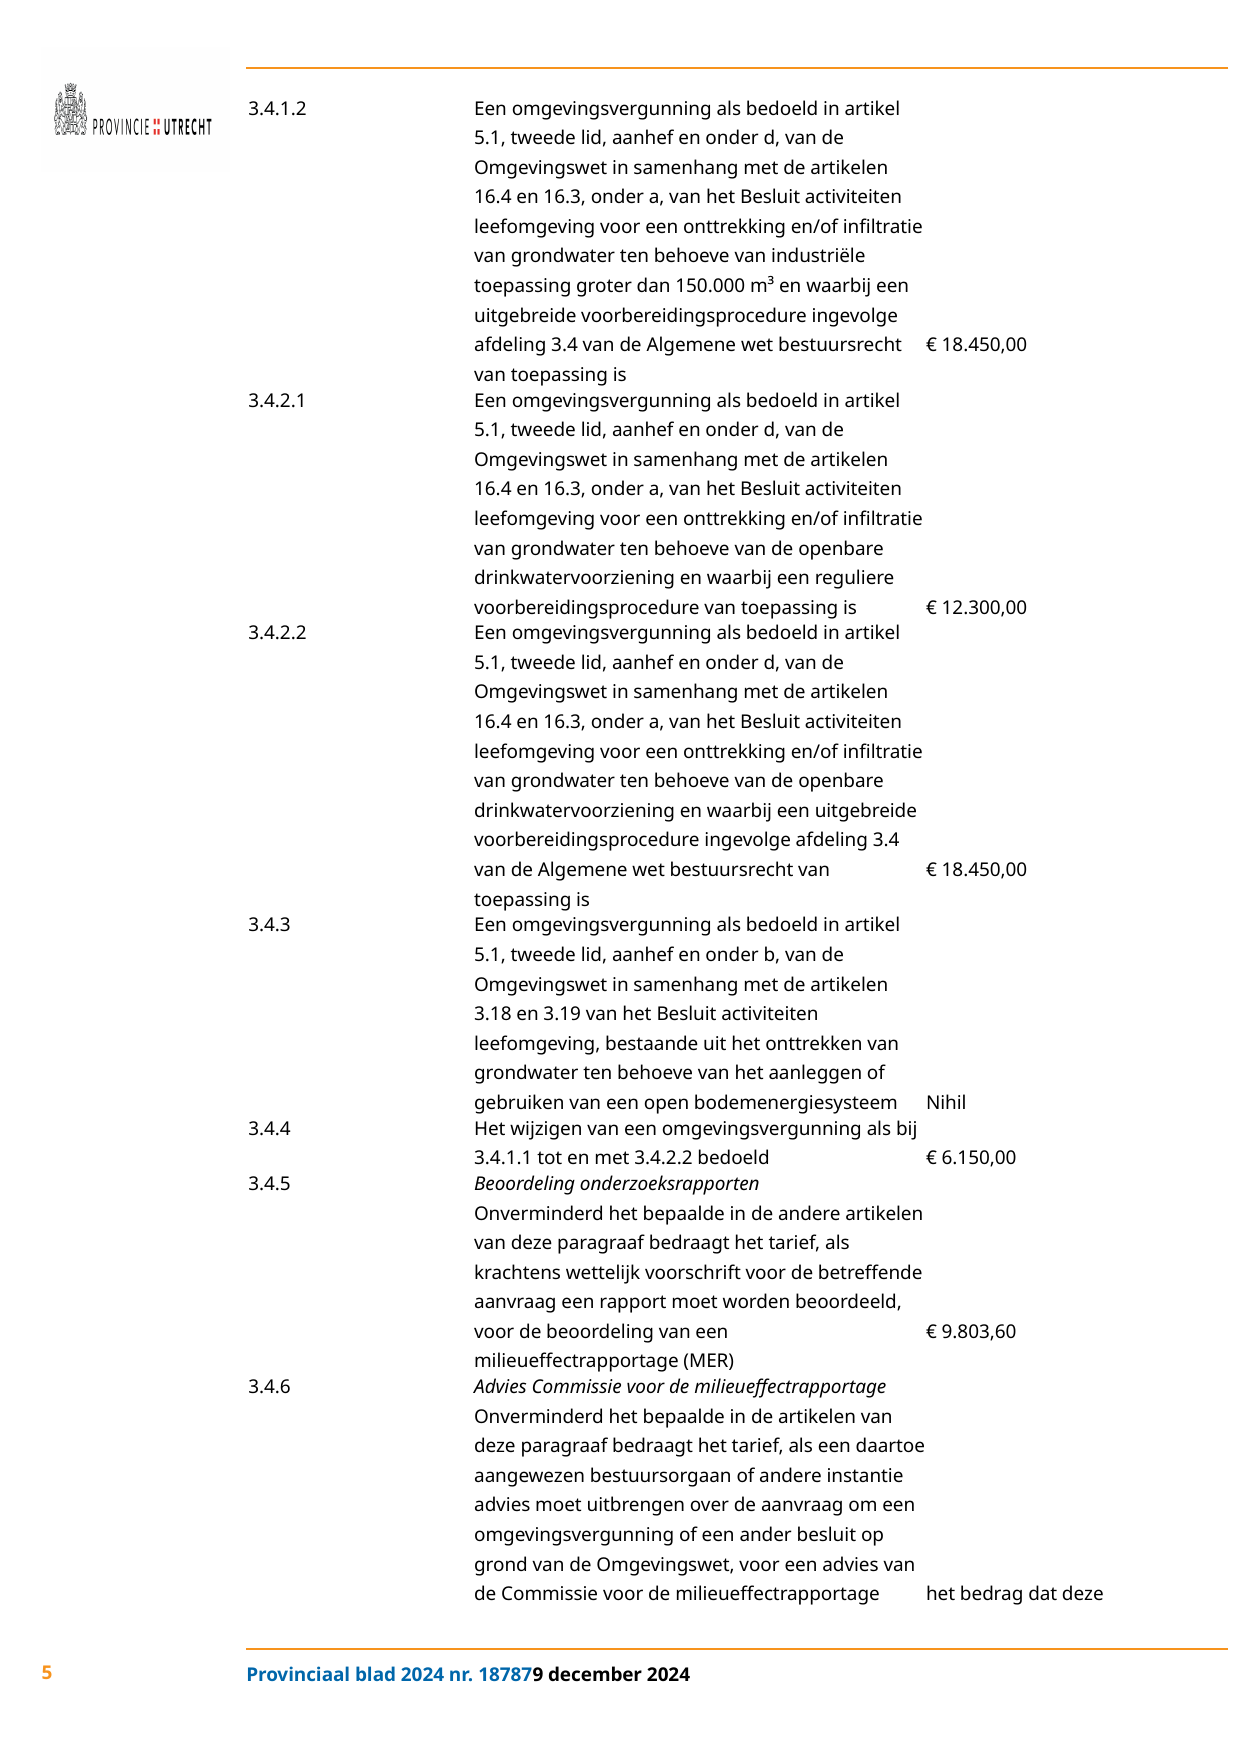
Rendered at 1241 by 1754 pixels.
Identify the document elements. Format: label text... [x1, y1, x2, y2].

table_cell € 18.450,00 [926, 95, 1152, 387]
table_cell Een omgevingsvergunning als bedoeld in artikel 5.1, tweede lid, aanhef en onder d, van de Omgevingswet in samenhang met de artikelen 16.4 en 16.3, onder a, van het Besluit activiteiten leefomgeving voor een onttrekking en/of infiltratie van grondwater ten behoeve van industriële toepassing groter dan 150.000 m³ en waarbij een uitgebreide voorbereidingsprocedure ingevolge afdeling 3.4 van de Algemene wet bestuursrecht van toepassing is [474, 95, 926, 387]
table_cell het bedrag dat deze [926, 1373, 1152, 1606]
table_cell 3.4.5 [248, 1170, 474, 1373]
table_cell Het wijzigen van een omgevingsvergunning als bij 3.4.1.1 tot en met 3.4.2.2 bedoeld [474, 1115, 926, 1170]
table_cell Nihil [926, 912, 1152, 1115]
table_cell € 6.150,00 [926, 1115, 1152, 1170]
table_cell € 9.803,60 [926, 1170, 1152, 1373]
table_cell € 12.300,00 [926, 387, 1152, 619]
picture [41, 47, 231, 172]
table_cell € 18.450,00 [926, 620, 1152, 912]
table_cell Beoordeling onderzoeksrapporten Onverminderd het bepaalde in de andere artikelen van deze paragraaf bedraagt het tarief, als krachtens wettelijk voorschrift voor de betreffende aanvraag een rapport moet worden beoordeeld, voor de beoordeling van een milieueffectrapportage (MER) [474, 1170, 926, 1373]
table_cell Advies Commissie voor de milieueffectrapportage Onverminderd het bepaalde in de artikelen van deze paragraaf bedraagt het tarief, als een daartoe aangewezen bestuursorgaan of andere instantie advies moet uitbrengen over de aanvraag om een omgevingsvergunning of een ander besluit op grond van de Omgevingswet, voor een advies van de Commissie voor de milieueffectrapportage [474, 1373, 926, 1606]
table_cell 3.4.2.2 [248, 620, 474, 912]
table_cell 3.4.2.1 [248, 387, 474, 619]
table_cell Een omgevingsvergunning als bedoeld in artikel 5.1, tweede lid, aanhef en onder b, van de Omgevingswet in samenhang met de artikelen 3.18 en 3.19 van het Besluit activiteiten leefomgeving, bestaande uit het onttrekken van grondwater ten behoeve van het aanleggen of gebruiken van een open bodemenergiesysteem [474, 912, 926, 1115]
table_cell 3.4.4 [248, 1115, 474, 1170]
table_cell 3.4.6 [248, 1373, 474, 1606]
table_cell Een omgevingsvergunning als bedoeld in artikel 5.1, tweede lid, aanhef en onder d, van de Omgevingswet in samenhang met de artikelen 16.4 en 16.3, onder a, van het Besluit activiteiten leefomgeving voor een onttrekking en/of infiltratie van grondwater ten behoeve van de openbare drinkwatervoorziening en waarbij een reguliere voorbereidingsprocedure van toepassing is [474, 387, 926, 619]
table_cell 3.4.1.2 [248, 95, 474, 387]
table_cell 3.4.3 [248, 912, 474, 1115]
table_cell Een omgevingsvergunning als bedoeld in artikel 5.1, tweede lid, aanhef en onder d, van de Omgevingswet in samenhang met de artikelen 16.4 en 16.3, onder a, van het Besluit activiteiten leefomgeving voor een onttrekking en/of infiltratie van grondwater ten behoeve van de openbare drinkwatervoorziening en waarbij een uitgebreide voorbereidingsprocedure ingevolge afdeling 3.4 van de Algemene wet bestuursrecht van toepassing is [474, 620, 926, 912]
